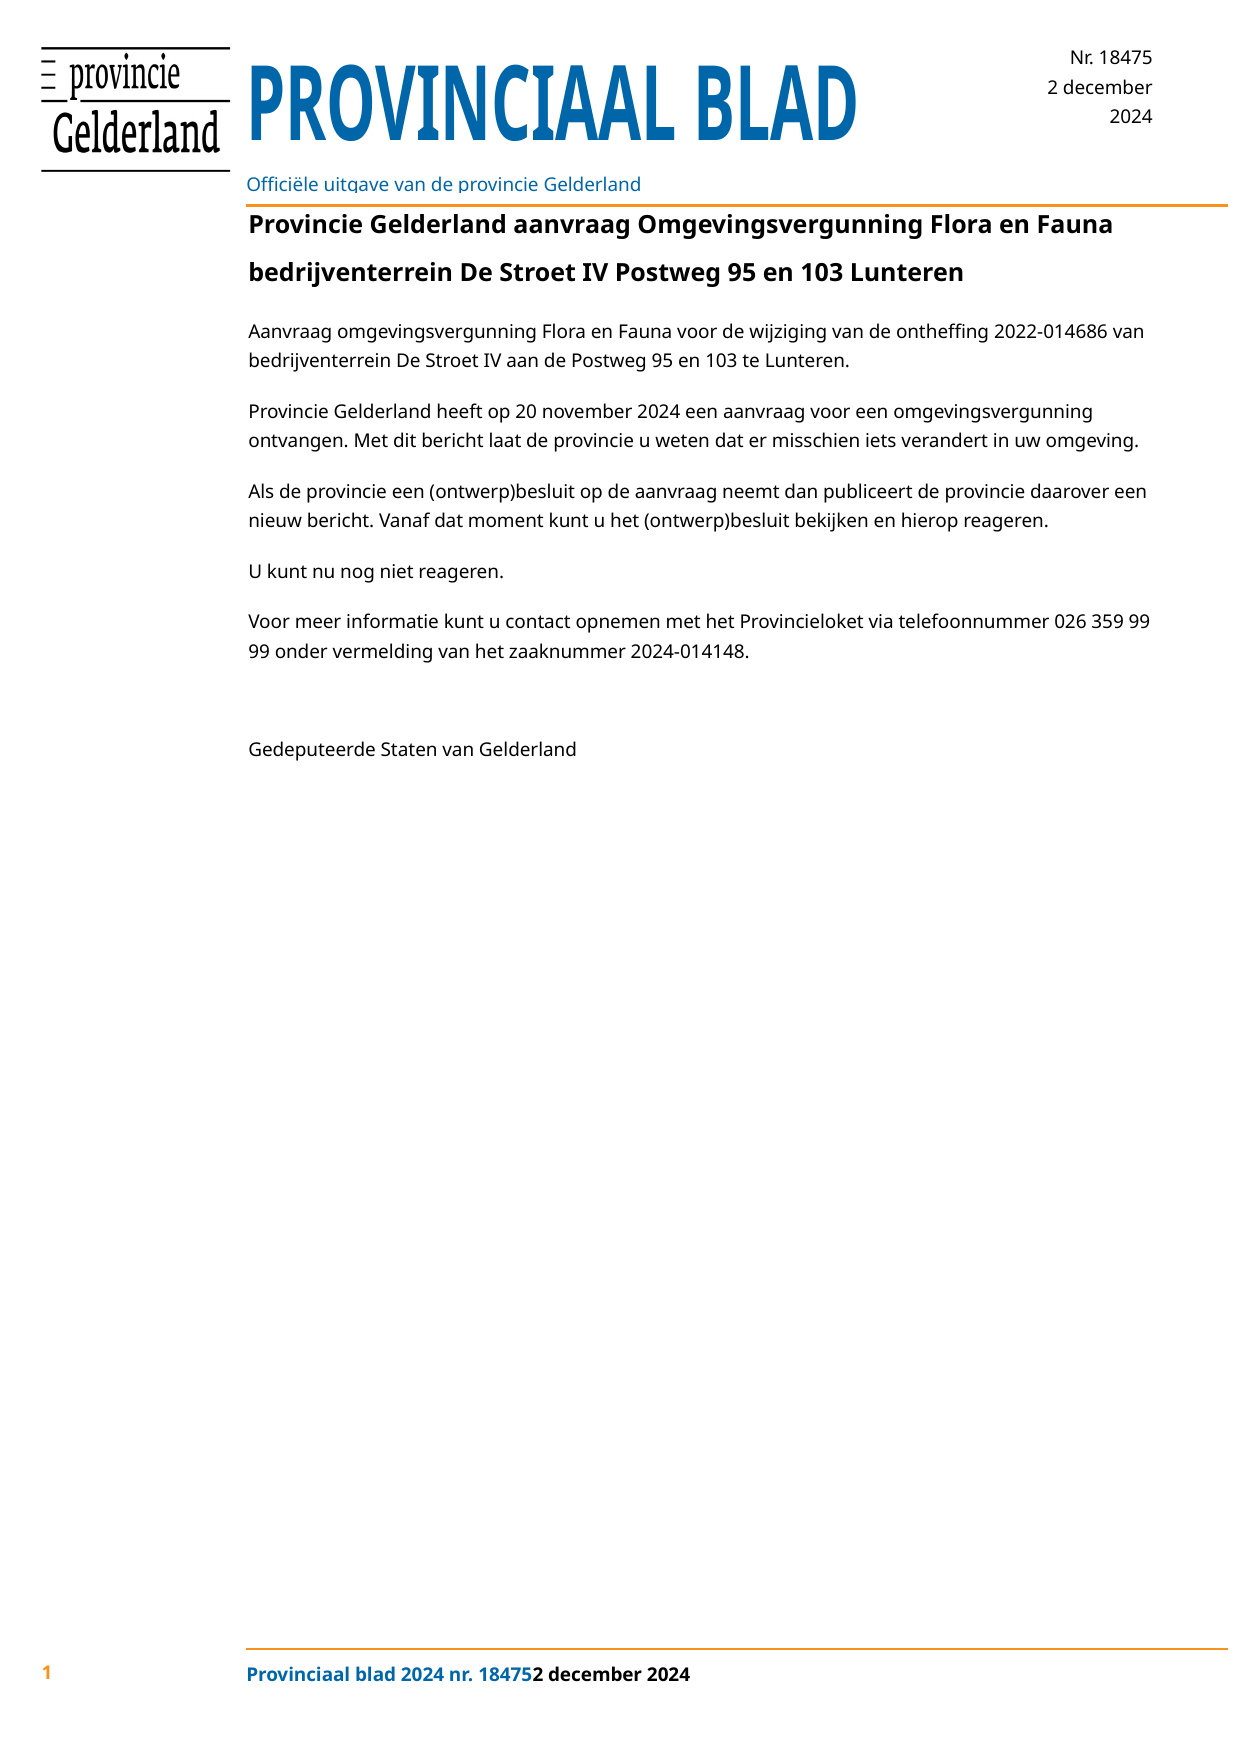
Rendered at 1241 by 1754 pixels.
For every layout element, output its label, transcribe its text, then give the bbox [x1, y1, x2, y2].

text Als de provincie een (ontwerp)besluit op de aanvraag neemt dan publiceert de provincie daarover een nieuw bericht. Vanaf dat moment kunt u het (ontwerp)besluit bekijken en hierop reageren. [248, 478, 1152, 533]
text Gedeputeerde Staten van Gelderland [248, 736, 1152, 762]
text Provincie Gelderland aanvraag Omgevingsvergunning Flora en Fauna bedrijventerrein De Stroet IV Postweg 95 en 103 Lunteren [248, 207, 1152, 288]
picture [41, 47, 231, 172]
text Aanvraag omgevingsvergunning Flora en Fauna voor de wijziging van de ontheffing 2022-014686 van bedrijventerrein De Stroet IV aan de Postweg 95 en 103 te Lunteren. [248, 318, 1152, 373]
text Voor meer informatie kunt u contact opnemen met het Provincieloket via telefoonnummer 026 359 99 99 onder vermelding van het zaaknummer 2024-014148. [248, 608, 1152, 664]
text U kunt nu nog niet reageren. [248, 558, 1152, 584]
text Provincie Gelderland heeft op 20 november 2024 een aanvraag voor een omgevingsvergunning ontvangen. Met dit bericht laat de provincie u weten dat er misschien iets verandert in uw omgeving. [248, 398, 1152, 453]
